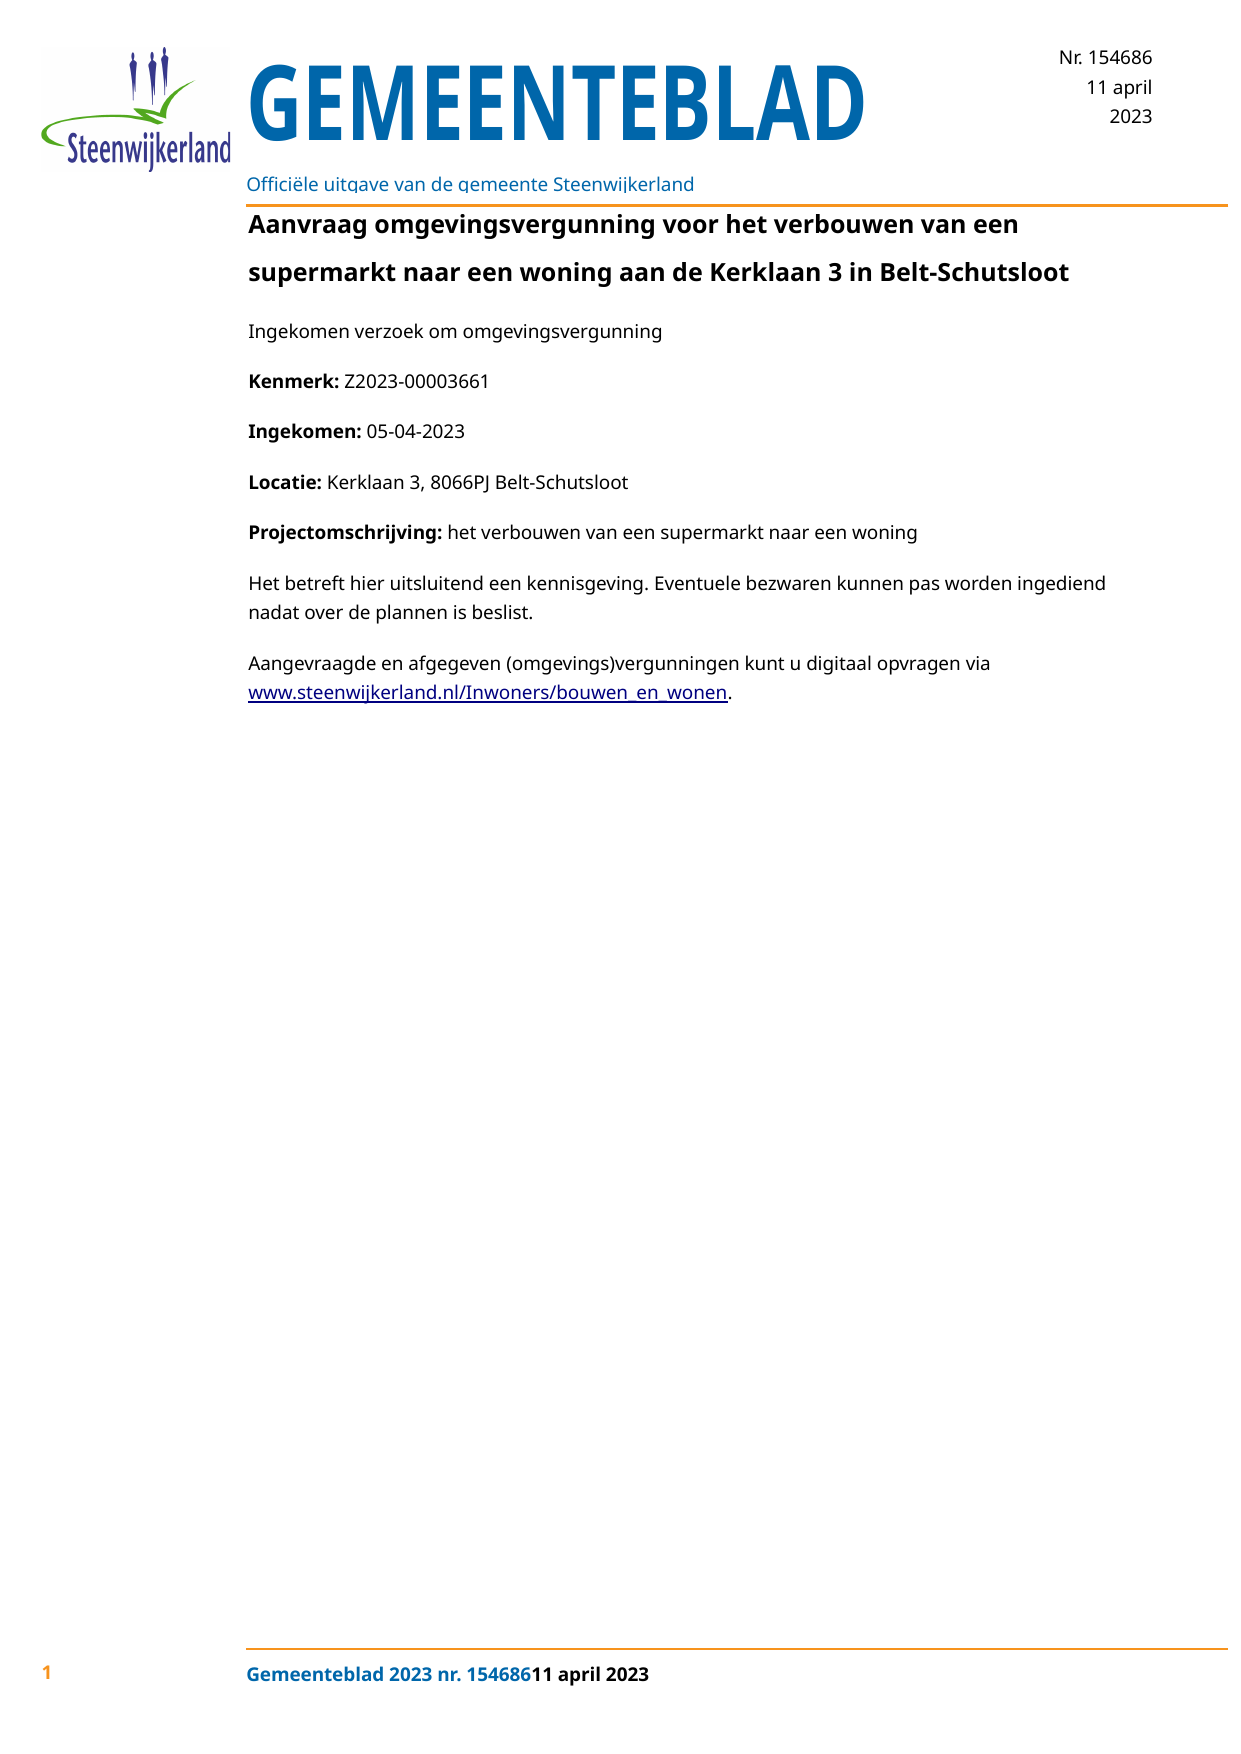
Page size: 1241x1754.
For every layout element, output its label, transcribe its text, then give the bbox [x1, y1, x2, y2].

text Ingekomen: 05-04-2023 [248, 419, 1152, 444]
text Kenmerk: Z2023-00003661 [248, 368, 1152, 394]
text Aanvraag omgevingsvergunning voor het verbouwen van een supermarkt naar een woning aan de Kerklaan 3 in Belt-Schutsloot [248, 207, 1152, 288]
text Ingekomen verzoek om omgevingsvergunning [248, 318, 1152, 344]
text Locatie: Kerklaan 3, 8066PJ Belt-Schutsloot [248, 469, 1152, 495]
picture [41, 47, 231, 172]
text Aangevraagde en afgegeven (omgevings)vergunningen kunt u digitaal opvragen via www.steenwijkerland.nl/Inwoners/bouwen_en_wonen. [248, 650, 1152, 705]
text Projectomschrijving: het verbouwen van een supermarkt naar een woning [248, 519, 1152, 545]
text Het betreft hier uitsluitend een kennisgeving. Eventuele bezwaren kunnen pas worden ingediend nadat over de plannen is beslist. [248, 570, 1152, 625]
